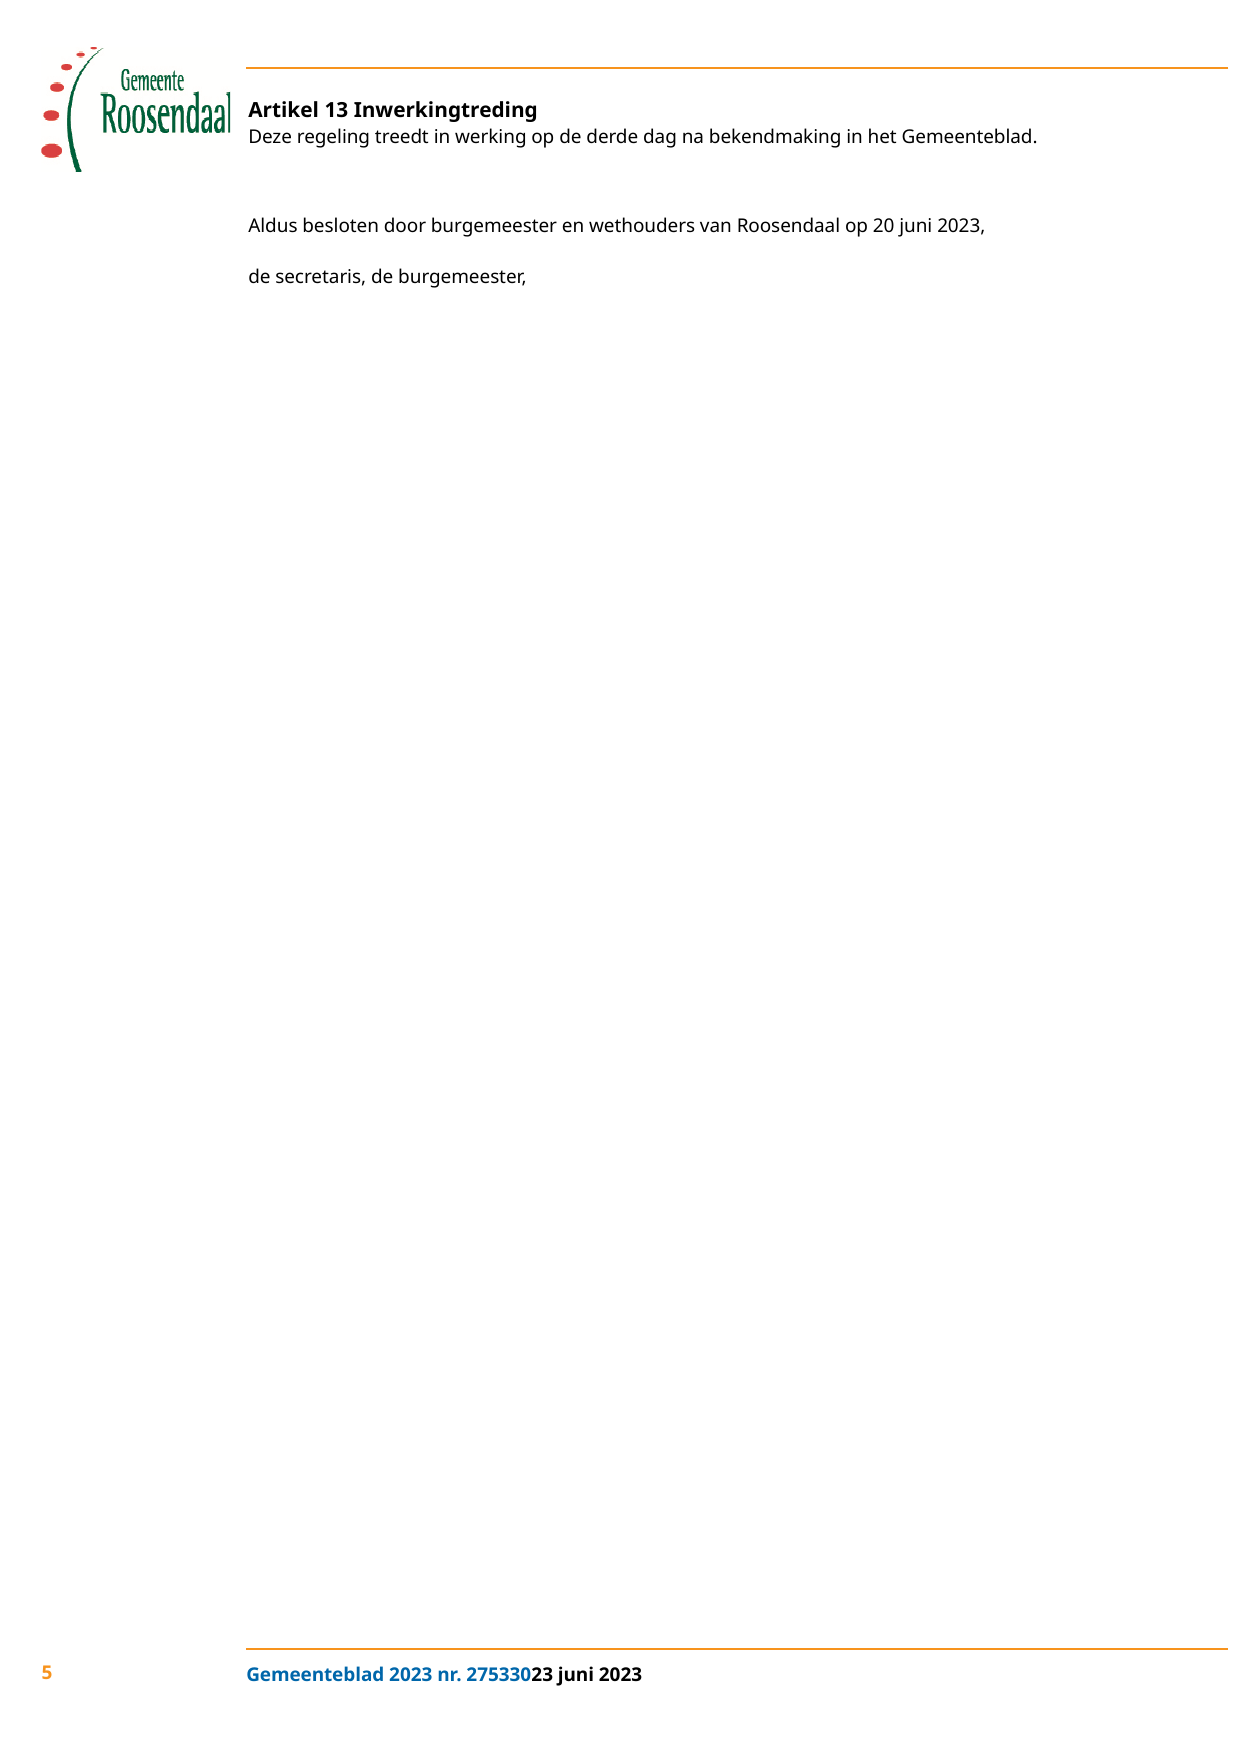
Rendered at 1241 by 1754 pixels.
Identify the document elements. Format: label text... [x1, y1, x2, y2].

text Deze regeling treedt in werking op de derde dag na bekendmaking in het Gemeenteblad. [248, 123, 1152, 149]
picture [41, 47, 231, 172]
text de secretaris, de burgemeester, [248, 263, 1152, 289]
text Artikel 13 Inwerkingtreding [248, 95, 1152, 123]
text Aldus besloten door burgemeester en wethouders van Roosendaal op 20 juni 2023, [248, 212, 1152, 238]
